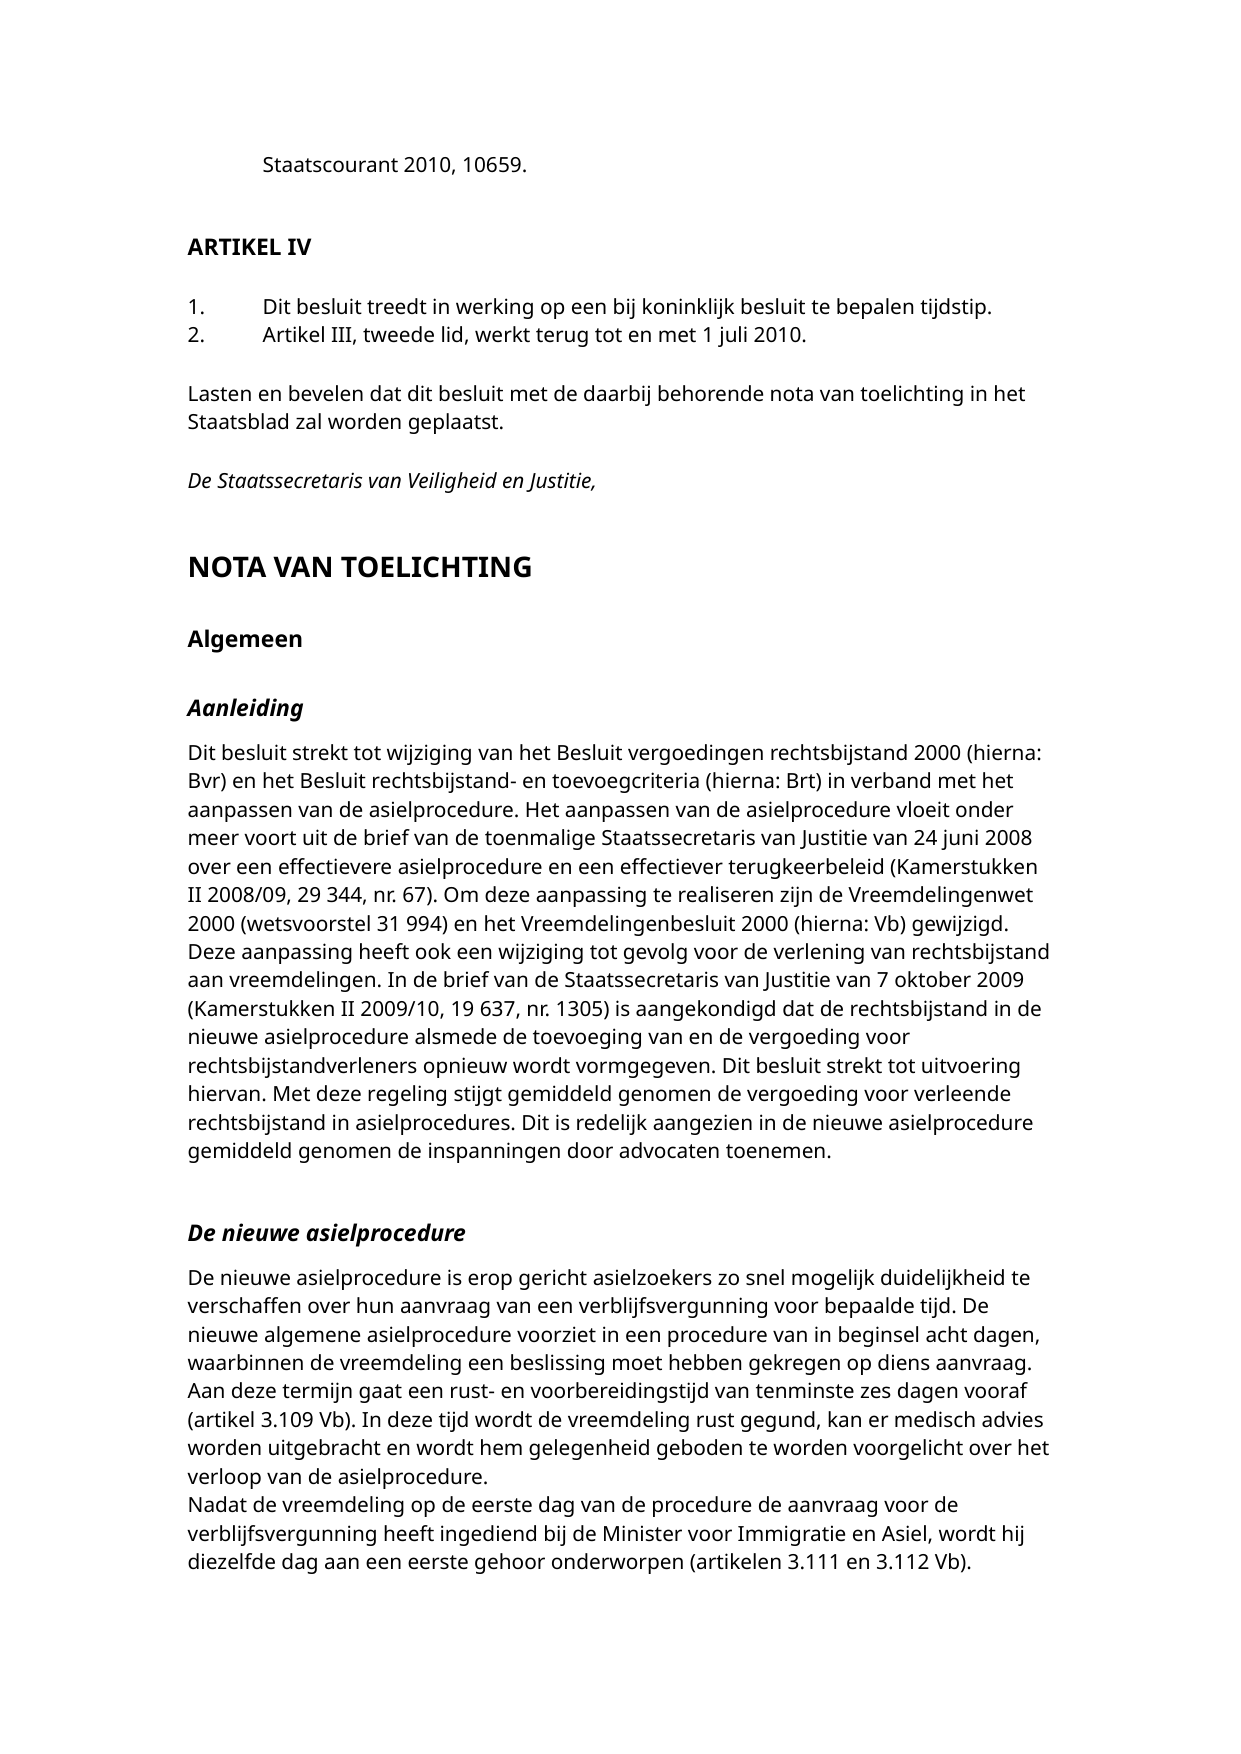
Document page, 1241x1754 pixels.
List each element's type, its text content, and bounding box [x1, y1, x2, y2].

subtitle Algemeen [187, 623, 1053, 654]
text Lasten en bevelen dat dit besluit met de daarbij behorende nota van toelichting in het Staatsblad zal worden geplaatst. [187, 379, 1053, 436]
text De nieuwe asielprocedure is erop gericht asielzoekers zo snel mogelijk duidelijkheid te verschaffen over hun aanvraag van een verblijfsvergunning voor bepaalde tijd. De nieuwe algemene asielprocedure voorziet in een procedure van in beginsel acht dagen, waarbinnen de vreemdeling een beslissing moet hebben gekregen op diens aanvraag. Aan deze termijn gaat een rust- en voorbereidingstijd van tenminste zes dagen vooraf (artikel 3.109 Vb). In deze tijd wordt de vreemdeling rust gegund, kan er medisch advies worden uitgebracht en wordt hem gelegenheid geboden te worden voorgelicht over het verloop van de asielprocedure. [187, 1263, 1053, 1490]
subtitle NOTA VAN TOELICHTING [187, 547, 1053, 586]
list Artikel III, tweede lid, werkt terug tot en met 1 juli 2010. [187, 321, 1053, 349]
text De Staatssecretaris van Veiligheid en Justitie, [187, 466, 1053, 494]
list Dit besluit treedt in werking op een bij koninklijk besluit te bepalen tijdstip. [187, 292, 1053, 321]
text Nadat de vreemdeling op de eerste dag van de procedure de aanvraag voor de verblijfsvergunning heeft ingediend bij de Minister voor Immigratie en Asiel, wordt hij diezelfde dag aan een eerste gehoor onderworpen (artikelen 3.111 en 3.112 Vb). [187, 1490, 1053, 1576]
subtitle De nieuwe asielprocedure [187, 1217, 1053, 1248]
subtitle Aanleiding [187, 692, 1053, 723]
subtitle ARTIKEL IV [187, 231, 1053, 262]
text Dit besluit strekt tot wijziging van het Besluit vergoedingen rechtsbijstand 2000 (hierna: Bvr) en het Besluit rechtsbijstand- en toevoegcriteria (hierna: Brt) in verband met het aanpassen van de asielprocedure. Het aanpassen van de asielprocedure vloeit onder meer voort uit de brief van de toenmalige Staatssecretaris van Justitie van 24 juni 2008 over een effectievere asielprocedure en een effectiever terugkeerbeleid (Kamerstukken II 2008/09, 29 344, nr. 67). Om deze aanpassing te realiseren zijn de Vreemdelingenwet 2000 (wetsvoorstel 31 994) en het Vreemdelingenbesluit 2000 (hierna: Vb) gewijzigd. Deze aanpassing heeft ook een wijziging tot gevolg voor de verlening van rechtsbijstand aan vreemdelingen. In de brief van de Staatssecretaris van Justitie van 7 oktober 2009 (Kamerstukken II 2009/10, 19 637, nr. 1305) is aangekondigd dat de rechtsbijstand in de nieuwe asielprocedure alsmede de toevoeging van en de vergoeding voor rechtsbijstandverleners opnieuw wordt vormgegeven. Dit besluit strekt tot uitvoering hiervan. Met deze regeling stijgt gemiddeld genomen de vergoeding voor verleende rechtsbijstand in asielprocedures. Dit is redelijk aangezien in de nieuwe asielprocedure gemiddeld genomen de inspanningen door advocaten toenemen. [187, 738, 1053, 1164]
list Staatscourant 2010, 10659. [187, 150, 1053, 178]
